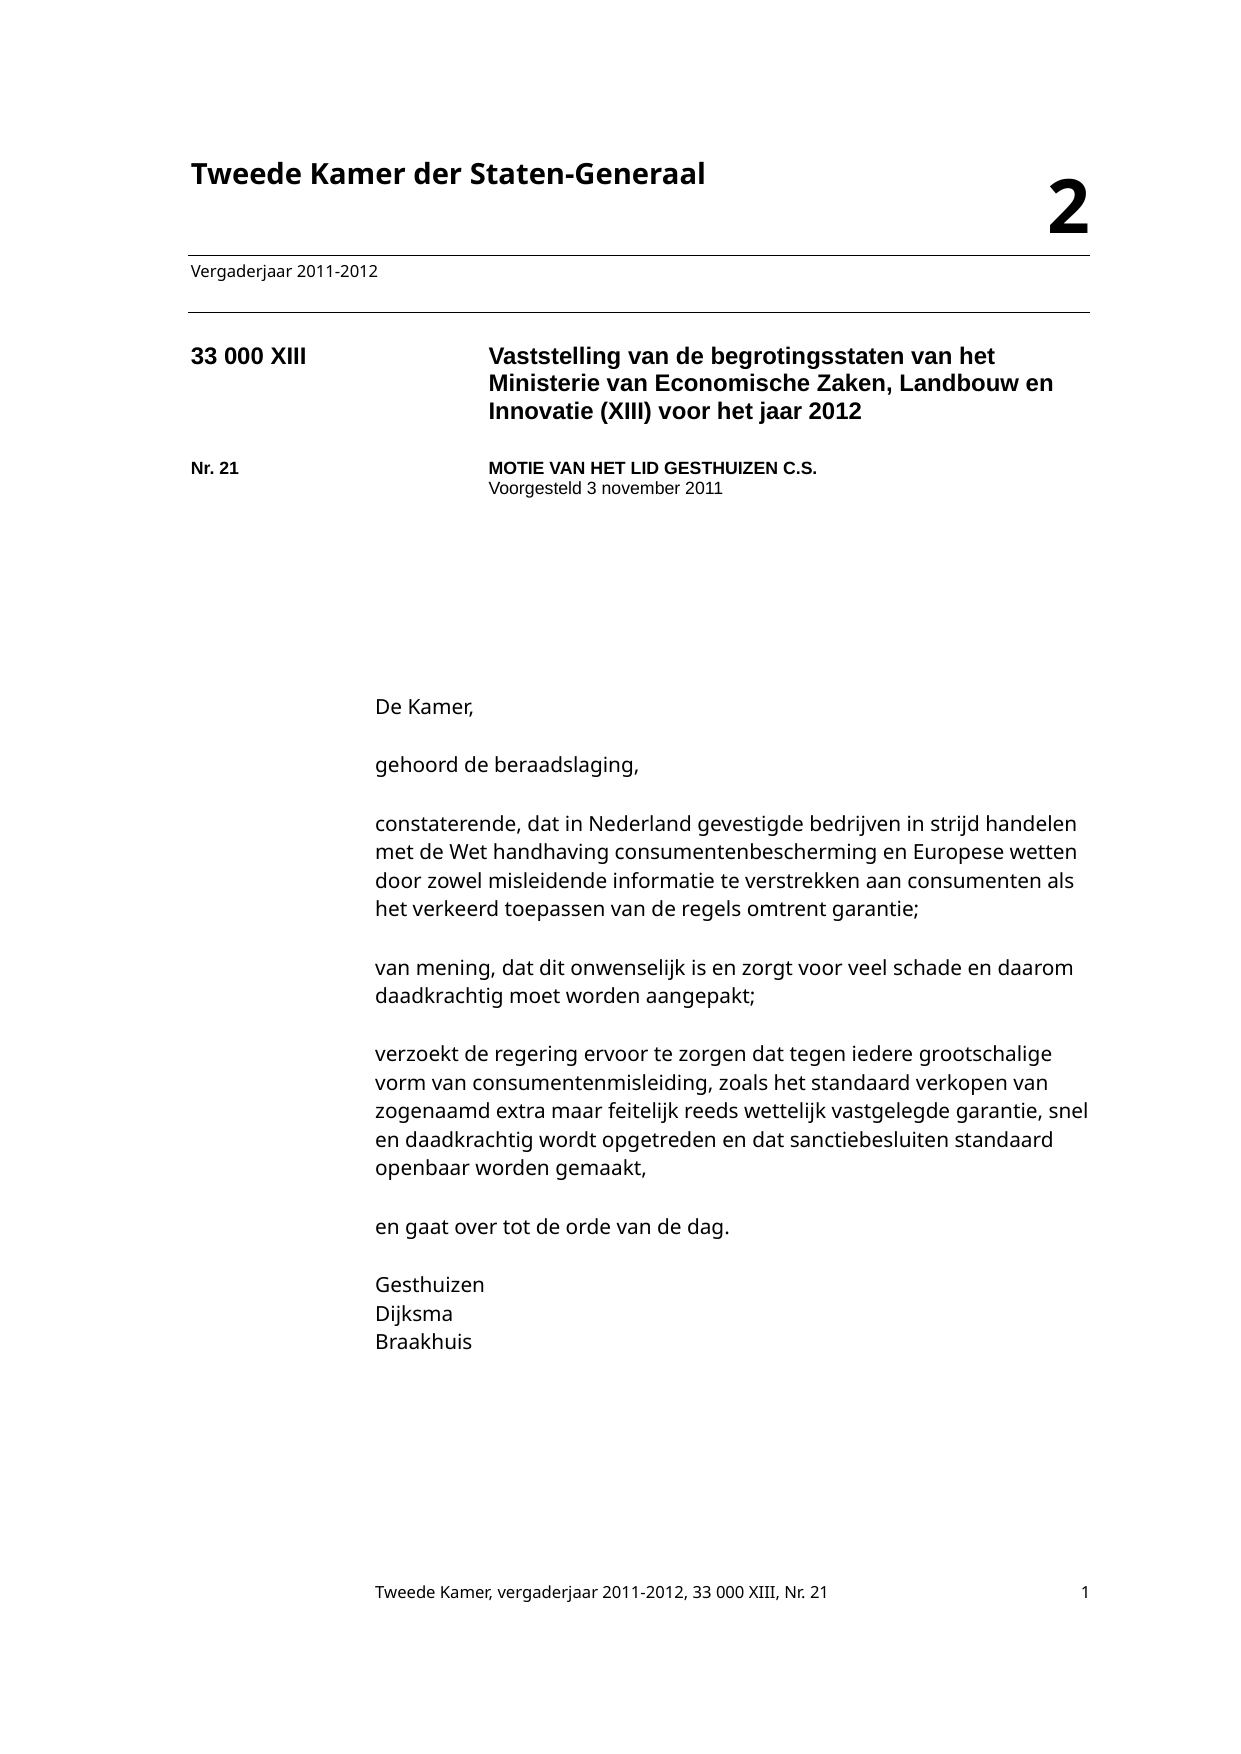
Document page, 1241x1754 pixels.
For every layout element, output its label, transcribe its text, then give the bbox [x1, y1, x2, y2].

table_header 2 [910, 150, 1090, 255]
table_cell [485, 313, 1090, 339]
table_cell [485, 256, 1090, 312]
text gehoord de beraadslaging, [375, 751, 1090, 779]
text en gaat over tot de orde van de dag. [375, 1212, 1090, 1240]
text De Kamer, [375, 692, 1090, 721]
table_cell MOTIE VAN HET LID GESTHUIZEN C.S. Voorgesteld 3 november 2011 [485, 455, 1090, 573]
table_cell Nr. 21 [188, 455, 485, 573]
table_cell Vaststelling van de begrotingsstaten van het Ministerie van Economische Zaken, Landbouw en Innovatie (XIII) voor het jaar 2012 [485, 339, 1090, 454]
text constaterende, dat in Nederland gevestigde bedrijven in strijd handelen met de Wet handhaving consumentenbescherming en Europese wetten door zowel misleidende informatie te verstrekken aan consumenten als het verkeerd toepassen van de regels omtrent garantie; [375, 809, 1090, 923]
table_cell [188, 313, 485, 339]
text Braakhuis [375, 1327, 1090, 1356]
text van mening, dat dit onwenselijk is en zorgt voor veel schade en daarom daadkrachtig moet worden aangepakt; [375, 953, 1090, 1009]
table_cell 33 000 XIII [188, 339, 485, 454]
text verzoekt de regering ervoor te zorgen dat tegen iedere grootschalige vorm van consumentenmisleiding, zoals het standaard verkopen van zogenaamd extra maar feitelijk reeds wettelijk vastgelegde garantie, snel en daadkrachtig wordt opgetreden en dat sanctiebesluiten standaard openbaar worden gemaakt, [375, 1039, 1090, 1182]
table_cell Vergaderjaar 2011-2012 [188, 256, 485, 312]
text Gesthuizen [375, 1270, 1090, 1299]
table_header Tweede Kamer der Staten-Generaal [188, 150, 909, 255]
text Dijksma [375, 1299, 1090, 1327]
